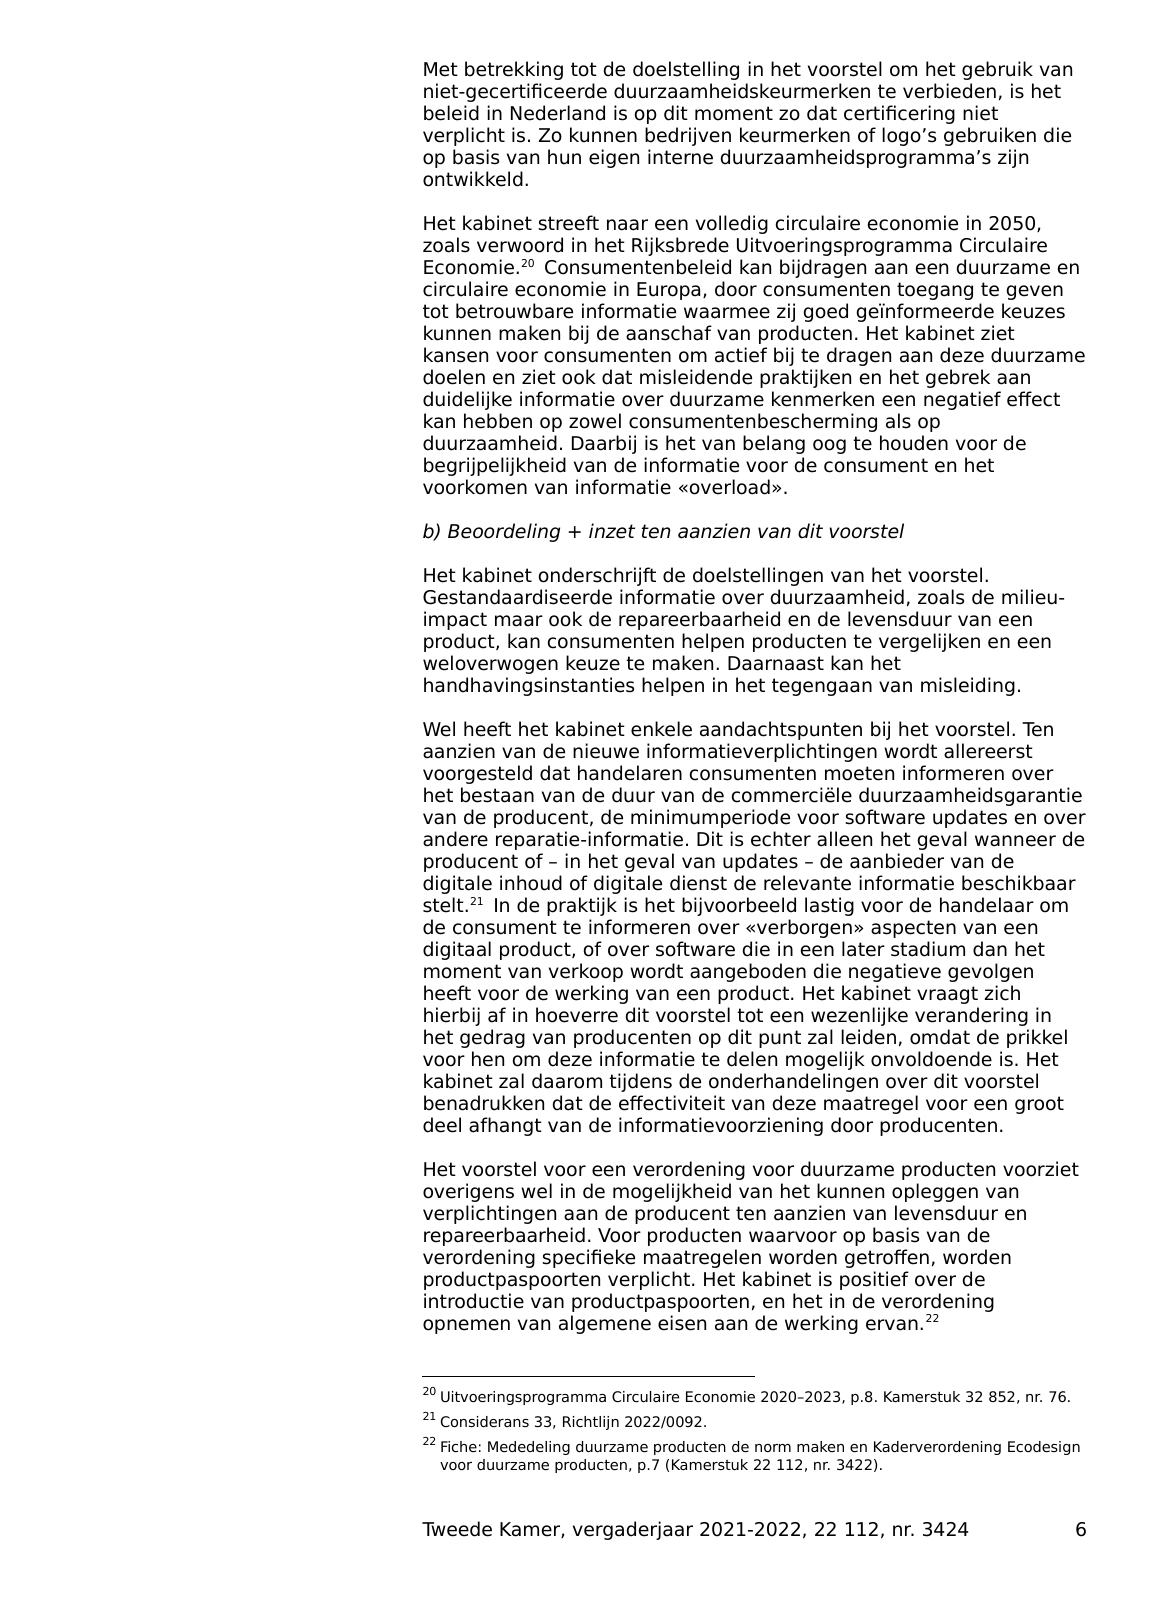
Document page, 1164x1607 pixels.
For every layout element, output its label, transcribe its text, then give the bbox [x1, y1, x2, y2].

text Fiche: Mededeling duurzame producten de norm maken en Kaderverordening Ecodesign voor duurzame producten, p.7 (Kamerstuk 22 112, nr. 3422). [422, 1435, 1087, 1474]
text Het kabinet onderschrijft de doelstellingen van het voorstel. Gestandaardiseerde informatie over duurzaamheid, zoals de milieu-impact maar ook de repareerbaarheid en de levensduur van een product, kan consumenten helpen producten te vergelijken en een weloverwogen keuze te maken. Daarnaast kan het handhavingsinstanties helpen in het tegengaan van misleiding. [422, 565, 1087, 697]
text Met betrekking tot de doelstelling in het voorstel om het gebruik van niet-gecertificeerde duurzaamheidskeurmerken te verbieden, is het beleid in Nederland is op dit moment zo dat certificering niet verplicht is. Zo kunnen bedrijven keurmerken of logo’s gebruiken die op basis van hun eigen interne duurzaamheidsprogramma’s zijn ontwikkeld. [422, 59, 1087, 191]
text Het voorstel voor een verordening voor duurzame producten voorziet overigens wel in de mogelijkheid van het kunnen opleggen van verplichtingen aan de producent ten aanzien van levensduur en repareerbaarheid. Voor producten waarvoor op basis van de verordening specifieke maatregelen worden getroffen, worden productpaspoorten verplicht. Het kabinet is positief over de introductie van productpaspoorten, en het in de verordening opnemen van algemene eisen aan de werking ervan. [422, 1159, 1087, 1335]
subtitle b) Beoordeling + inzet ten aanzien van dit voorstel [422, 521, 1087, 543]
text Het kabinet streeft naar een volledig circulaire economie in 2050, zoals verwoord in het Rijksbrede Uitvoeringsprogramma Circulaire Economie. Consumentenbeleid kan bijdragen aan een duurzame en circulaire economie in Europa, door consumenten toegang te geven tot betrouwbare informatie waarmee zij goed geïnformeerde keuzes kunnen maken bij de aanschaf van producten. Het kabinet ziet kansen voor consumenten om actief bij te dragen aan deze duurzame doelen en ziet ook dat misleidende praktijken en het gebrek aan duidelijke informatie over duurzame kenmerken een negatief effect kan hebben op zowel consumentenbescherming als op duurzaamheid. Daarbij is het van belang oog te houden voor de begrijpelijkheid van de informatie voor de consument en het voorkomen van informatie «overload». [422, 213, 1087, 499]
text Considerans 33, Richtlijn 2022/0092. [422, 1410, 1087, 1432]
text Wel heeft het kabinet enkele aandachtspunten bij het voorstel. Ten aanzien van de nieuwe informatieverplichtingen wordt allereerst voorgesteld dat handelaren consumenten moeten informeren over het bestaan van de duur van de commerciële duurzaamheidsgarantie van de producent, de minimumperiode voor software updates en over andere reparatie-informatie. Dit is echter alleen het geval wanneer de producent of – in het geval van updates – de aanbieder van de digitale inhoud of digitale dienst de relevante informatie beschikbaar stelt. In de praktijk is het bijvoorbeeld lastig voor de handelaar om de consument te informeren over «verborgen» aspecten van een digitaal product, of over software die in een later stadium dan het moment van verkoop wordt aangeboden die negatieve gevolgen heeft voor de werking van een product. Het kabinet vraagt zich hierbij af in hoeverre dit voorstel tot een wezenlijke verandering in het gedrag van producenten op dit punt zal leiden, omdat de prikkel voor hen om deze informatie te delen mogelijk onvoldoende is. Het kabinet zal daarom tijdens de onderhandelingen over dit voorstel benadrukken dat de effectiviteit van deze maatregel voor een groot deel afhangt van de informatievoorziening door producenten. [422, 719, 1087, 1137]
text Uitvoeringsprogramma Circulaire Economie 2020–2023, p.8. Kamerstuk 32 852, nr. 76. [422, 1385, 1087, 1407]
